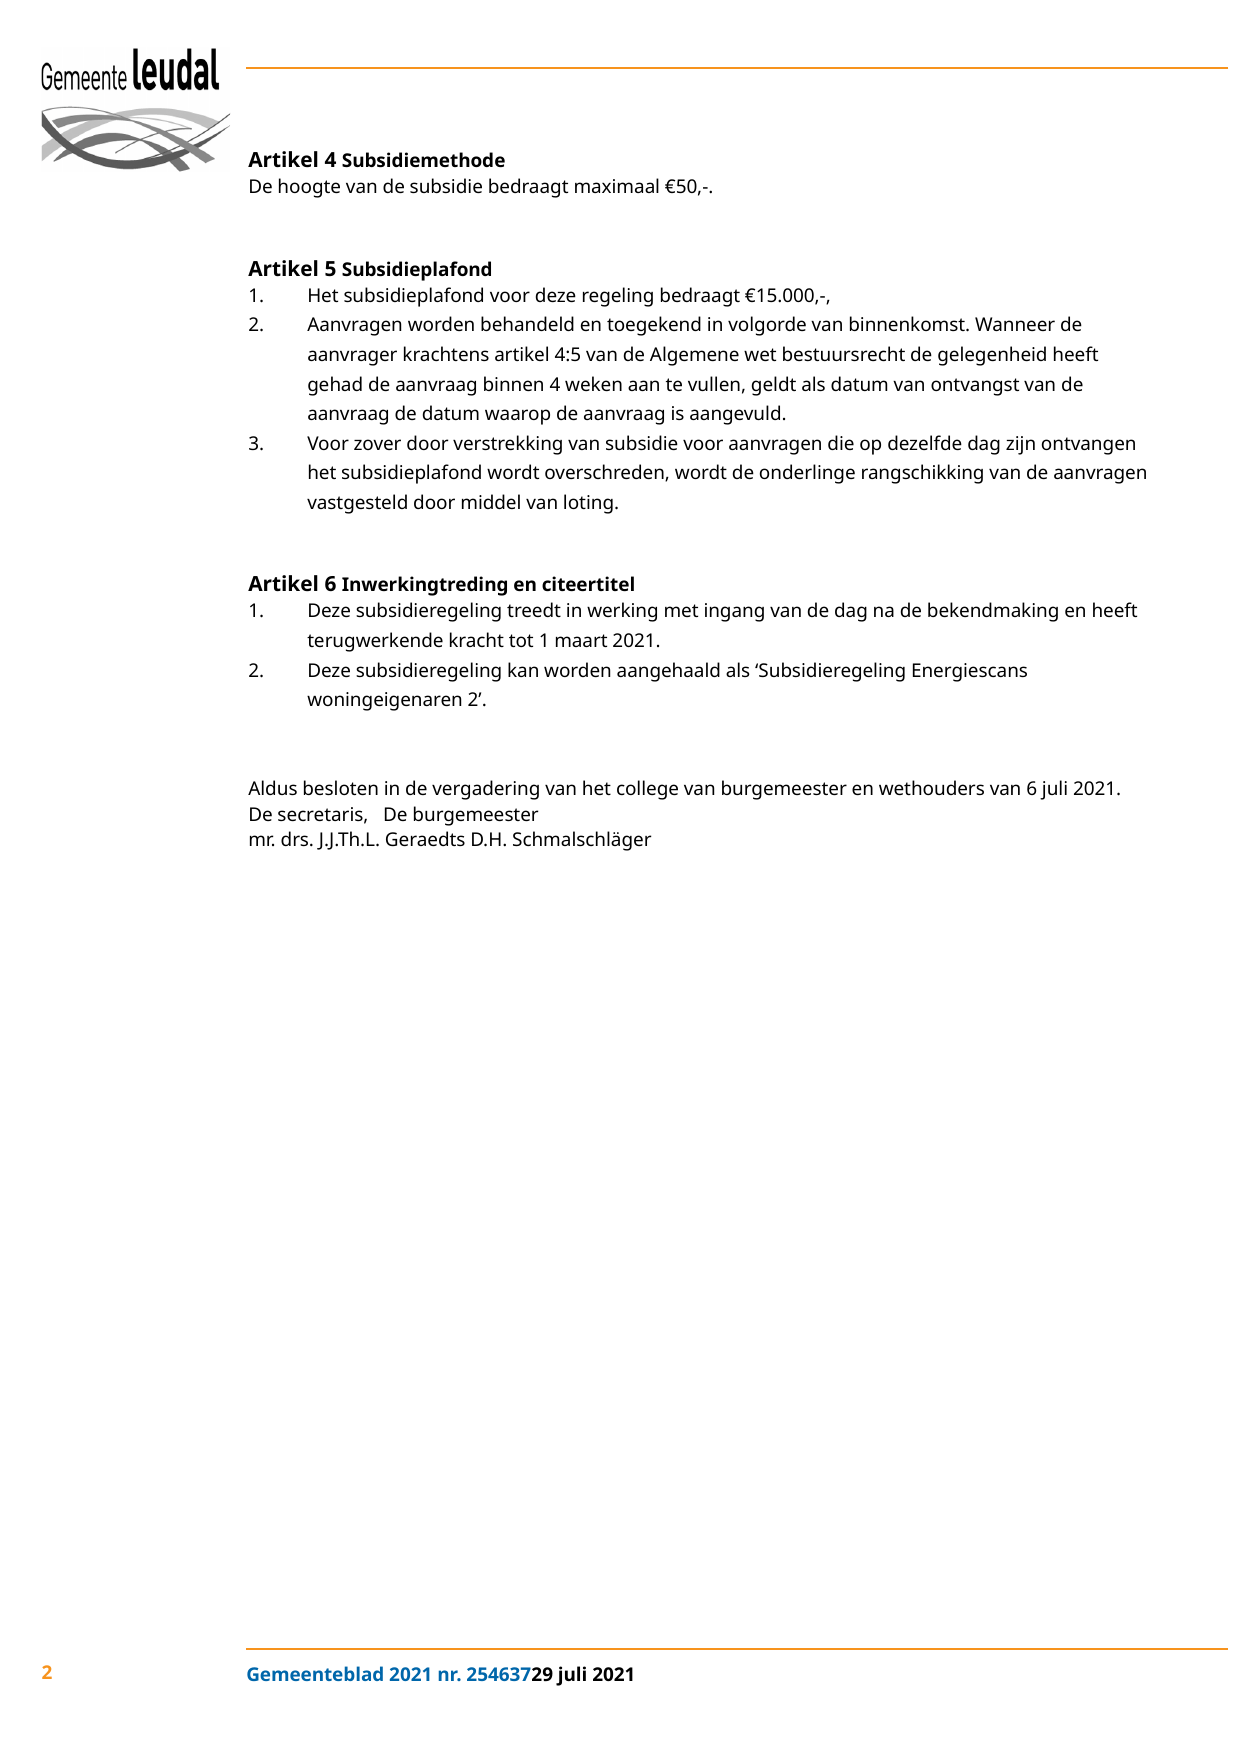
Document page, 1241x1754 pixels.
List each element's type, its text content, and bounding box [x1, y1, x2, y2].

list Deze subsidieregeling treedt in werking met ingang van de dag na de bekendmaking en heeft terugwerkende kracht tot 1 maart 2021. [248, 598, 1152, 653]
text Artikel 5 Subsidieplafond [248, 254, 1152, 282]
text Aldus besloten in de vergadering van het college van burgemeester en wethouders van 6 juli 2021. [248, 775, 1152, 801]
picture [41, 47, 231, 172]
text De hoogte van de subsidie bedraagt maximaal €50,-. [248, 174, 1152, 199]
list Deze subsidieregeling kan worden aangehaald als ‘Subsidieregeling Energiescans woningeigenaren 2’. [248, 657, 1152, 712]
text Artikel 4 Subsidiemethode [248, 145, 1152, 174]
list Het subsidieplafond voor deze regeling bedraagt €15.000,-, [248, 282, 1152, 308]
text De secretaris, De burgemeester [248, 801, 1152, 827]
list Aanvragen worden behandeld en toegekend in volgorde van binnenkomst. Wanneer de aanvrager krachtens artikel 4:5 van de Algemene wet bestuursrecht de gelegenheid heeft gehad de aanvraag binnen 4 weken aan te vullen, geldt als datum van ontvangst van de aanvraag de datum waarop de aanvraag is aangevuld. [248, 312, 1152, 426]
list Voor zover door verstrekking van subsidie voor aanvragen die op dezelfde dag zijn ontvangen het subsidieplafond wordt overschreden, wordt de onderlinge rangschikking van de aanvragen vastgesteld door middel van loting. [248, 430, 1152, 515]
text Artikel 6 Inwerkingtreding en citeertitel [248, 569, 1152, 598]
text mr. drs. J.J.Th.L. Geraedts D.H. Schmalschläger [248, 827, 1152, 852]
